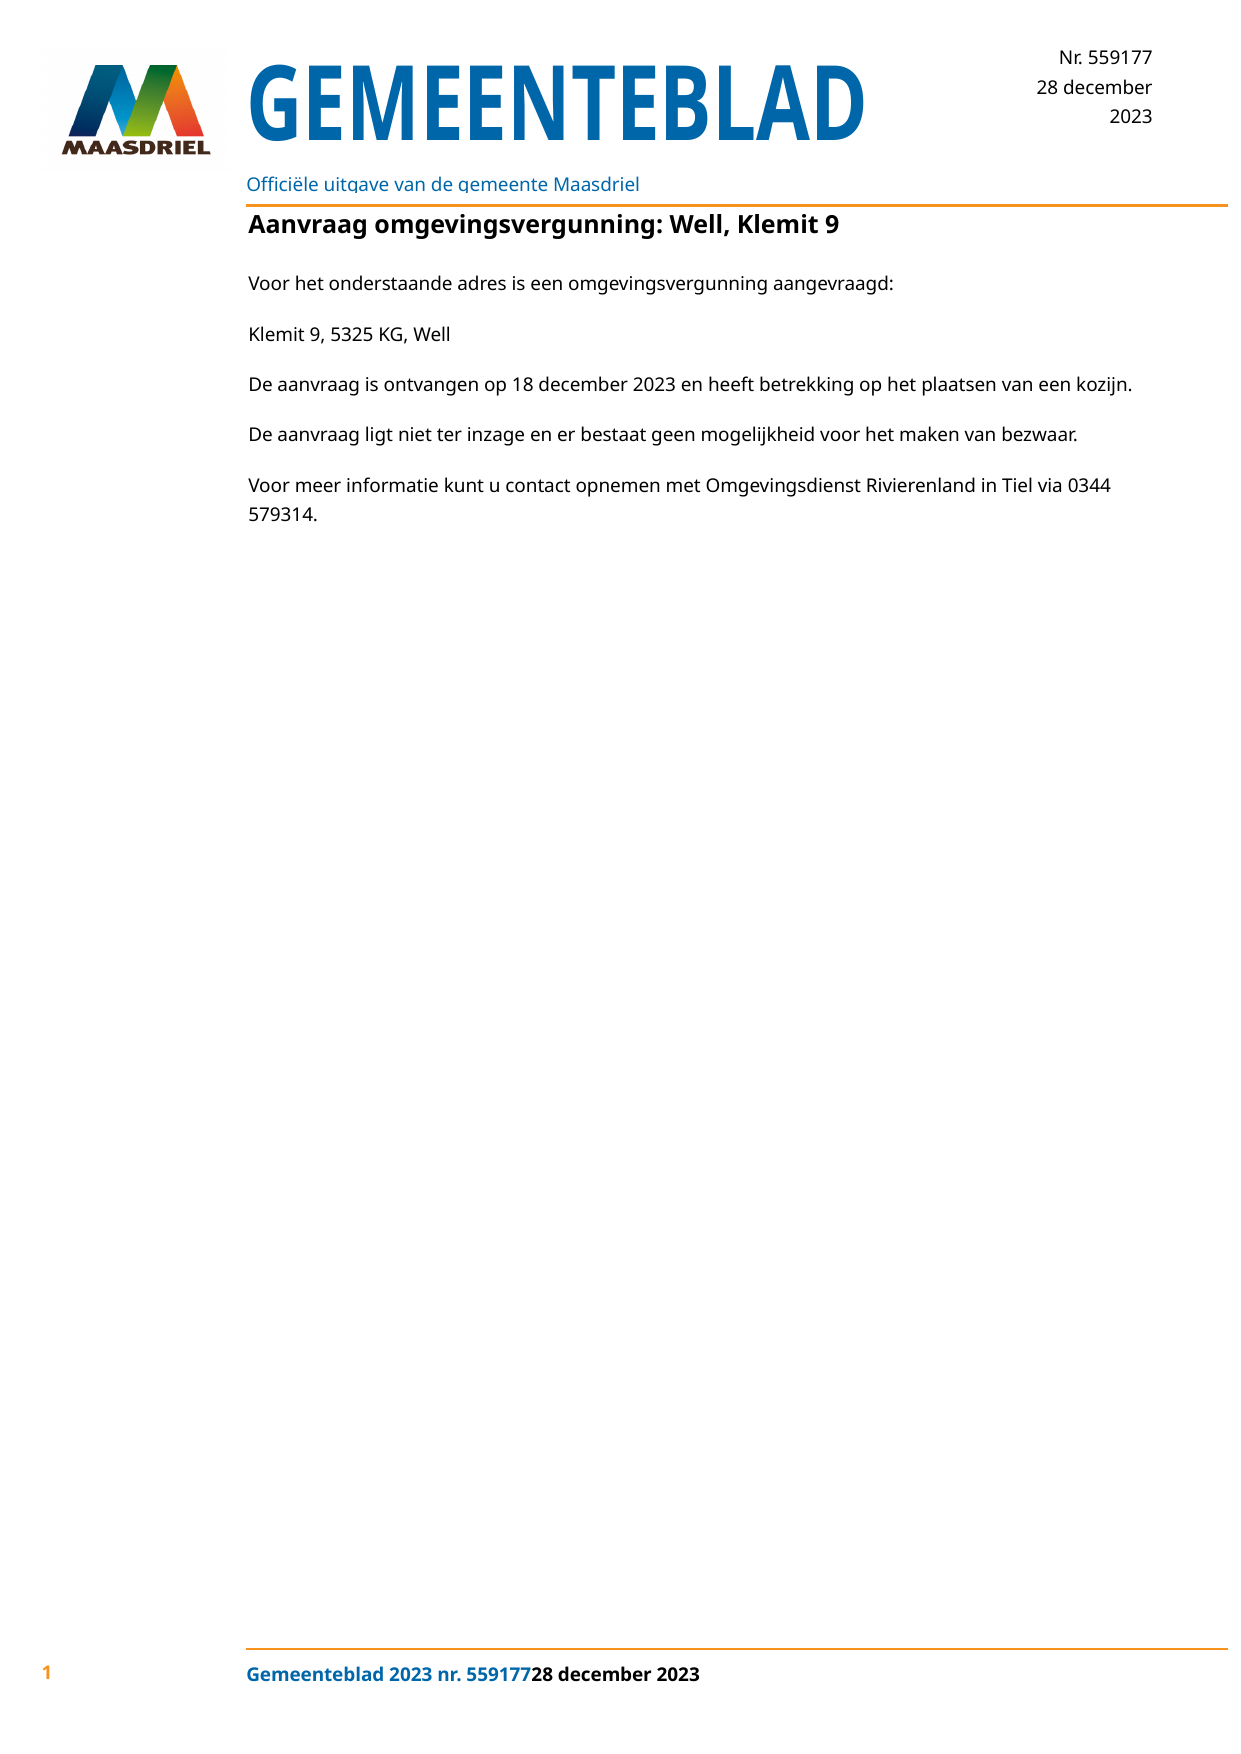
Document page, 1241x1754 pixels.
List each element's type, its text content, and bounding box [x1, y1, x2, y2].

text Klemit 9, 5325 KG, Well [248, 321, 1152, 346]
text Voor het onderstaande adres is een omgevingsvergunning aangevraagd: [248, 270, 1152, 296]
text Aanvraag omgevingsvergunning: Well, Klemit 9 [248, 207, 1152, 241]
text Voor meer informatie kunt u contact opnemen met Omgevingsdienst Rivierenland in Tiel via 0344 579314. [248, 472, 1152, 527]
picture [41, 47, 231, 172]
text De aanvraag is ontvangen op 18 december 2023 en heeft betrekking op het plaatsen van een kozijn. [248, 371, 1152, 397]
text De aanvraag ligt niet ter inzage en er bestaat geen mogelijkheid voor het maken van bezwaar. [248, 422, 1152, 447]
